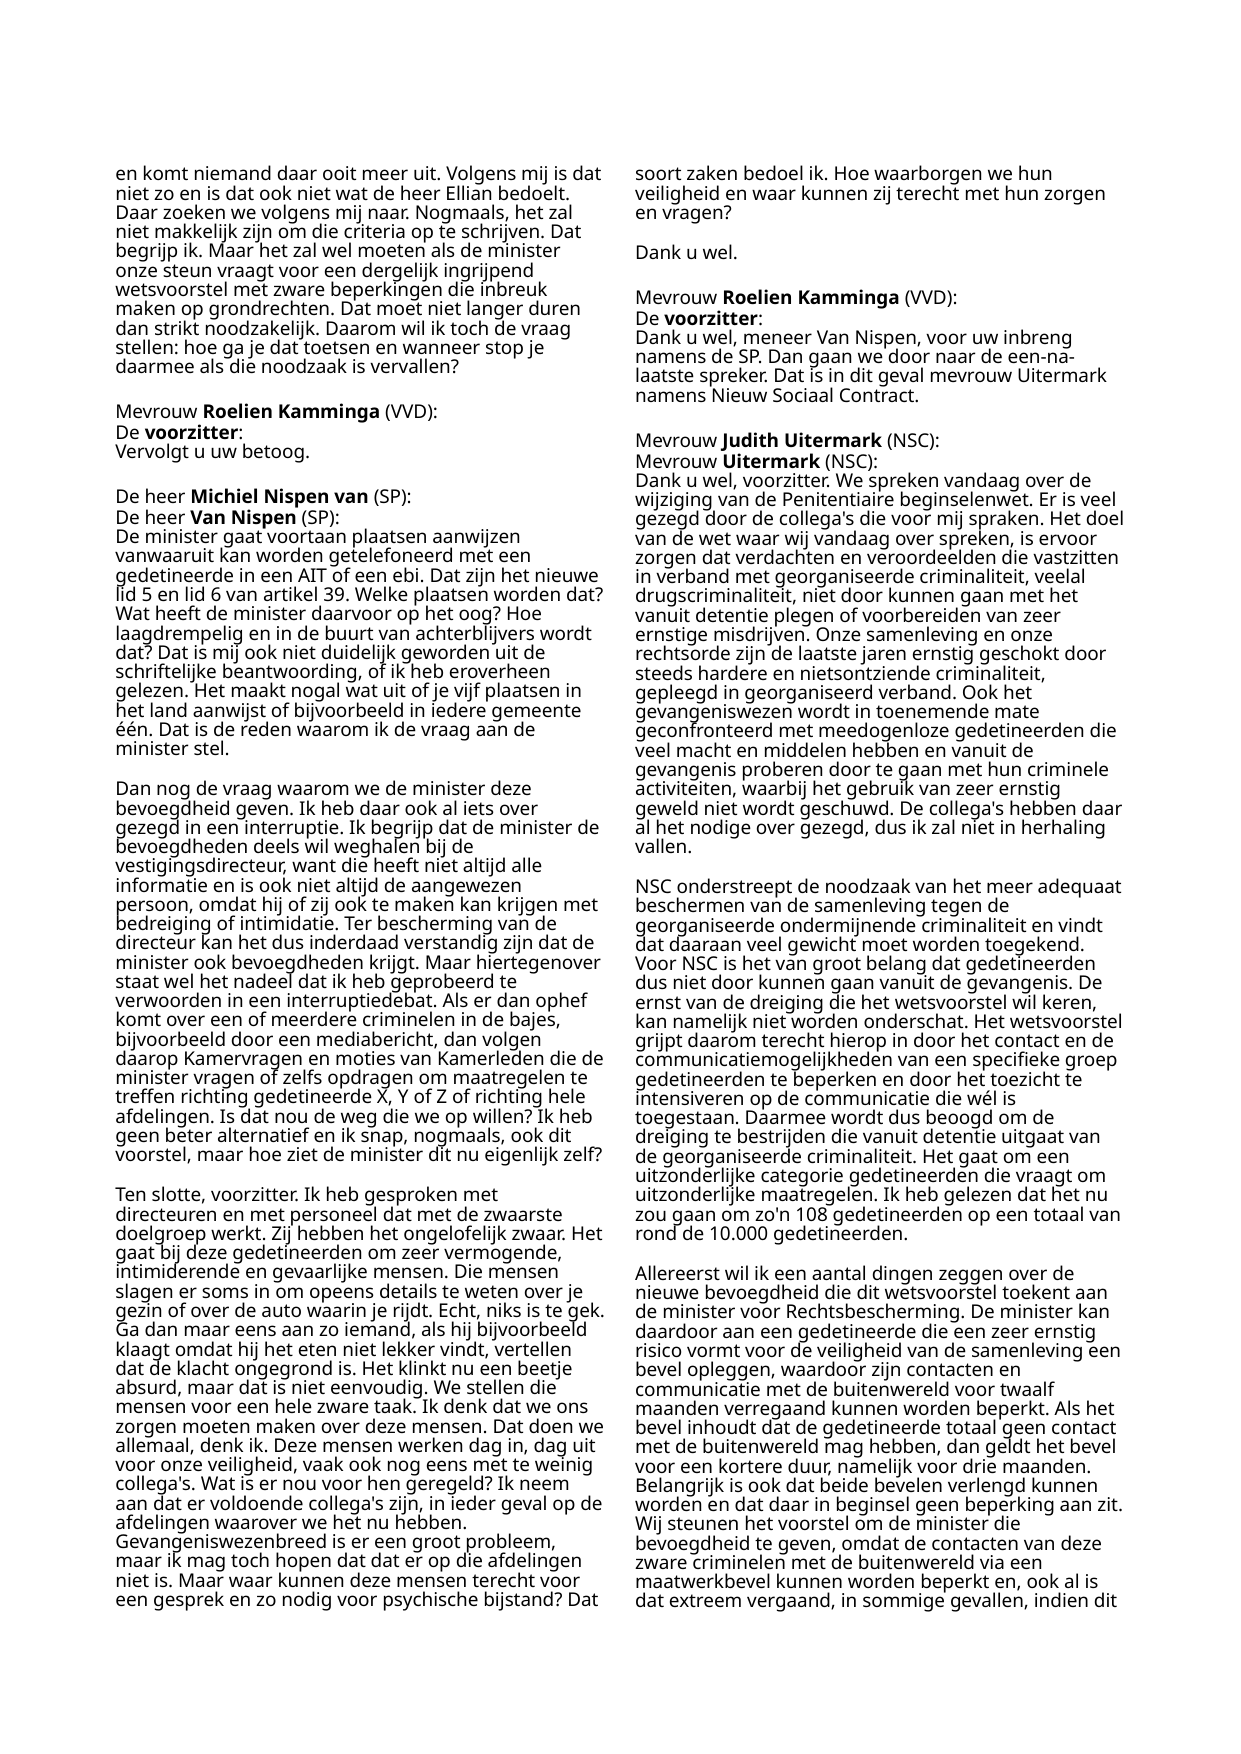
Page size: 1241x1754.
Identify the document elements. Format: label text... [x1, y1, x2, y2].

text en komt niemand daar ooit meer uit. Volgens mij is dat niet zo en is dat ook niet wat de heer Ellian bedoelt. Daar zoeken we volgens mij naar. Nogmaals, het zal niet makkelijk zijn om die criteria op te schrijven. Dat begrijp ik. Maar het zal wel moeten als de minister onze steun vraagt voor een dergelijk ingrijpend wetsvoorstel met zware beperkingen die inbreuk maken op grondrechten. Dat moet niet langer duren dan strikt noodzakelijk. Daarom wil ik toch de vraag stellen: hoe ga je dat toetsen en wanneer stop je daarmee als die noodzaak is vervallen? [115, 165, 605, 377]
text Allereerst wil ik een aantal dingen zeggen over de nieuwe bevoegdheid die dit wetsvoorstel toekent aan de minister voor Rechtsbescherming. De minister kan daardoor aan een gedetineerde die een zeer ernstig risico vormt voor de veiligheid van de samenleving een bevel opleggen, waardoor zijn contacten en communicatie met de buitenwereld voor twaalf maanden verregaand kunnen worden beperkt. Als het bevel inhoudt dat de gedetineerde totaal geen contact met de buitenwereld mag hebben, dan geldt het bevel voor een kortere duur, namelijk voor drie maanden. Belangrijk is ook dat beide bevelen verlengd kunnen worden en dat daar in beginsel geen beperking aan zit. Wij steunen het voorstel om de minister die bevoegdheid te geven, omdat de contacten van deze zware criminelen met de buitenwereld via een maatwerkbevel kunnen worden beperkt en, ook al is dat extreem vergaand, in sommige gevallen, indien dit [635, 1265, 1125, 1612]
text Mevrouw Uitermark (NSC): [635, 453, 1125, 472]
text De heer Michiel Nispen van (SP): [115, 483, 605, 509]
text Vervolgt u uw betoog. [115, 443, 605, 462]
text soort zaken bedoel ik. Hoe waarborgen we hun veiligheid en waar kunnen zij terecht met hun zorgen en vragen? [635, 165, 1125, 223]
text De heer Van Nispen (SP): [115, 509, 605, 528]
text Mevrouw Roelien Kamminga (VVD): [635, 284, 1125, 310]
text Mevrouw Judith Uitermark (NSC): [635, 427, 1125, 453]
text NSC onderstreept de noodzaak van het meer adequaat beschermen van de samenleving tegen de georganiseerde ondermijnende criminaliteit en vindt dat daaraan veel gewicht moet worden toegekend. Voor NSC is het van groot belang dat gedetineerden dus niet door kunnen gaan vanuit de gevangenis. De ernst van de dreiging die het wetsvoorstel wil keren, kan namelijk niet worden onderschat. Het wetsvoorstel grijpt daarom terecht hierop in door het contact en de communicatiemogelijkheden van een specifieke groep gedetineerden te beperken en door het toezicht te intensiveren op de communicatie die wél is toegestaan. Daarmee wordt dus beoogd om de dreiging te bestrijden die vanuit detentie uitgaat van de georganiseerde criminaliteit. Het gaat om een uitzonderlijke categorie gedetineerden die vraagt om uitzonderlijke maatregelen. Ik heb gelezen dat het nu zou gaan om zo'n 108 gedetineerden op een totaal van rond de 10.000 gedetineerden. [635, 878, 1125, 1244]
text Dank u wel. [635, 244, 1125, 263]
text Mevrouw Roelien Kamminga (VVD): [115, 398, 605, 424]
text De minister gaat voortaan plaatsen aanwijzen vanwaaruit kan worden getelefoneerd met een gedetineerde in een AIT of een ebi. Dat zijn het nieuwe lid 5 en lid 6 van artikel 39. Welke plaatsen worden dat? Wat heeft de minister daarvoor op het oog? Hoe laagdrempelig en in de buurt van achterblijvers wordt dat? Dat is mij ook niet duidelijk geworden uit de schriftelijke beantwoording, of ik heb eroverheen gelezen. Het maakt nogal wat uit of je vijf plaatsen in het land aanwijst of bijvoorbeeld in iedere gemeente één. Dat is de reden waarom ik de vraag aan de minister stel. [115, 528, 605, 759]
text De voorzitter: [115, 424, 605, 443]
text De voorzitter: [635, 310, 1125, 329]
text Ten slotte, voorzitter. Ik heb gesproken met directeuren en met personeel dat met de zwaarste doelgroep werkt. Zij hebben het ongelofelijk zwaar. Het gaat bij deze gedetineerden om zeer vermogende, intimiderende en gevaarlijke mensen. Die mensen slagen er soms in om opeens details te weten over je gezin of over de auto waarin je rijdt. Echt, niks is te gek. Ga dan maar eens aan zo iemand, als hij bijvoorbeeld klaagt omdat hij het eten niet lekker vindt, vertellen dat de klacht ongegrond is. Het klinkt nu een beetje absurd, maar dat is niet eenvoudig. We stellen die mensen voor een hele zware taak. Ik denk dat we ons zorgen moeten maken over deze mensen. Dat doen we allemaal, denk ik. Deze mensen werken dag in, dag uit voor onze veiligheid, vaak ook nog eens met te weinig collega's. Wat is er nou voor hen geregeld? Ik neem aan dat er voldoende collega's zijn, in ieder geval op de afdelingen waarover we het nu hebben. Gevangeniswezenbreed is er een groot probleem, maar ik mag toch hopen dat dat er op die afdelingen niet is. Maar waar kunnen deze mensen terecht voor een gesprek en zo nodig voor psychische bijstand? Dat [115, 1186, 605, 1610]
text Dan nog de vraag waarom we de minister deze bevoegdheid geven. Ik heb daar ook al iets over gezegd in een interruptie. Ik begrijp dat de minister de bevoegdheden deels wil weghalen bij de vestigingsdirecteur, want die heeft niet altijd alle informatie en is ook niet altijd de aangewezen persoon, omdat hij of zij ook te maken kan krijgen met bedreiging of intimidatie. Ter bescherming van de directeur kan het dus inderdaad verstandig zijn dat de minister ook bevoegdheden krijgt. Maar hiertegenover staat wel het nadeel dat ik heb geprobeerd te verwoorden in een interruptiedebat. Als er dan ophef komt over een of meerdere criminelen in de bajes, bijvoorbeeld door een mediabericht, dan volgen daarop Kamervragen en moties van Kamerleden die de minister vragen of zelfs opdragen om maatregelen te treffen richting gedetineerde X, Y of Z of richting hele afdelingen. Is dat nou de weg die we op willen? Ik heb geen beter alternatief en ik snap, nogmaals, ook dit voorstel, maar hoe ziet de minister dit nu eigenlijk zelf? [115, 780, 605, 1166]
text Dank u wel, meneer Van Nispen, voor uw inbreng namens de SP. Dan gaan we door naar de een-na-laatste spreker. Dat is in dit geval mevrouw Uitermark namens Nieuw Sociaal Contract. [635, 329, 1125, 406]
text Dank u wel, voorzitter. We spreken vandaag over de wijziging van de Penitentiaire beginselenwet. Er is veel gezegd door de collega's die voor mij spraken. Het doel van de wet waar wij vandaag over spreken, is ervoor zorgen dat verdachten en veroordeelden die vastzitten in verband met georganiseerde criminaliteit, veelal drugscriminaliteit, niet door kunnen gaan met het vanuit detentie plegen of voorbereiden van zeer ernstige misdrijven. Onze samenleving en onze rechtsorde zijn de laatste jaren ernstig geschokt door steeds hardere en nietsontziende criminaliteit, gepleegd in georganiseerd verband. Ook het gevangeniswezen wordt in toenemende mate geconfronteerd met meedogenloze gedetineerden die veel macht en middelen hebben en vanuit de gevangenis proberen door te gaan met hun criminele activiteiten, waarbij het gebruik van zeer ernstig geweld niet wordt geschuwd. De collega's hebben daar al het nodige over gezegd, dus ik zal niet in herhaling vallen. [635, 472, 1125, 857]
